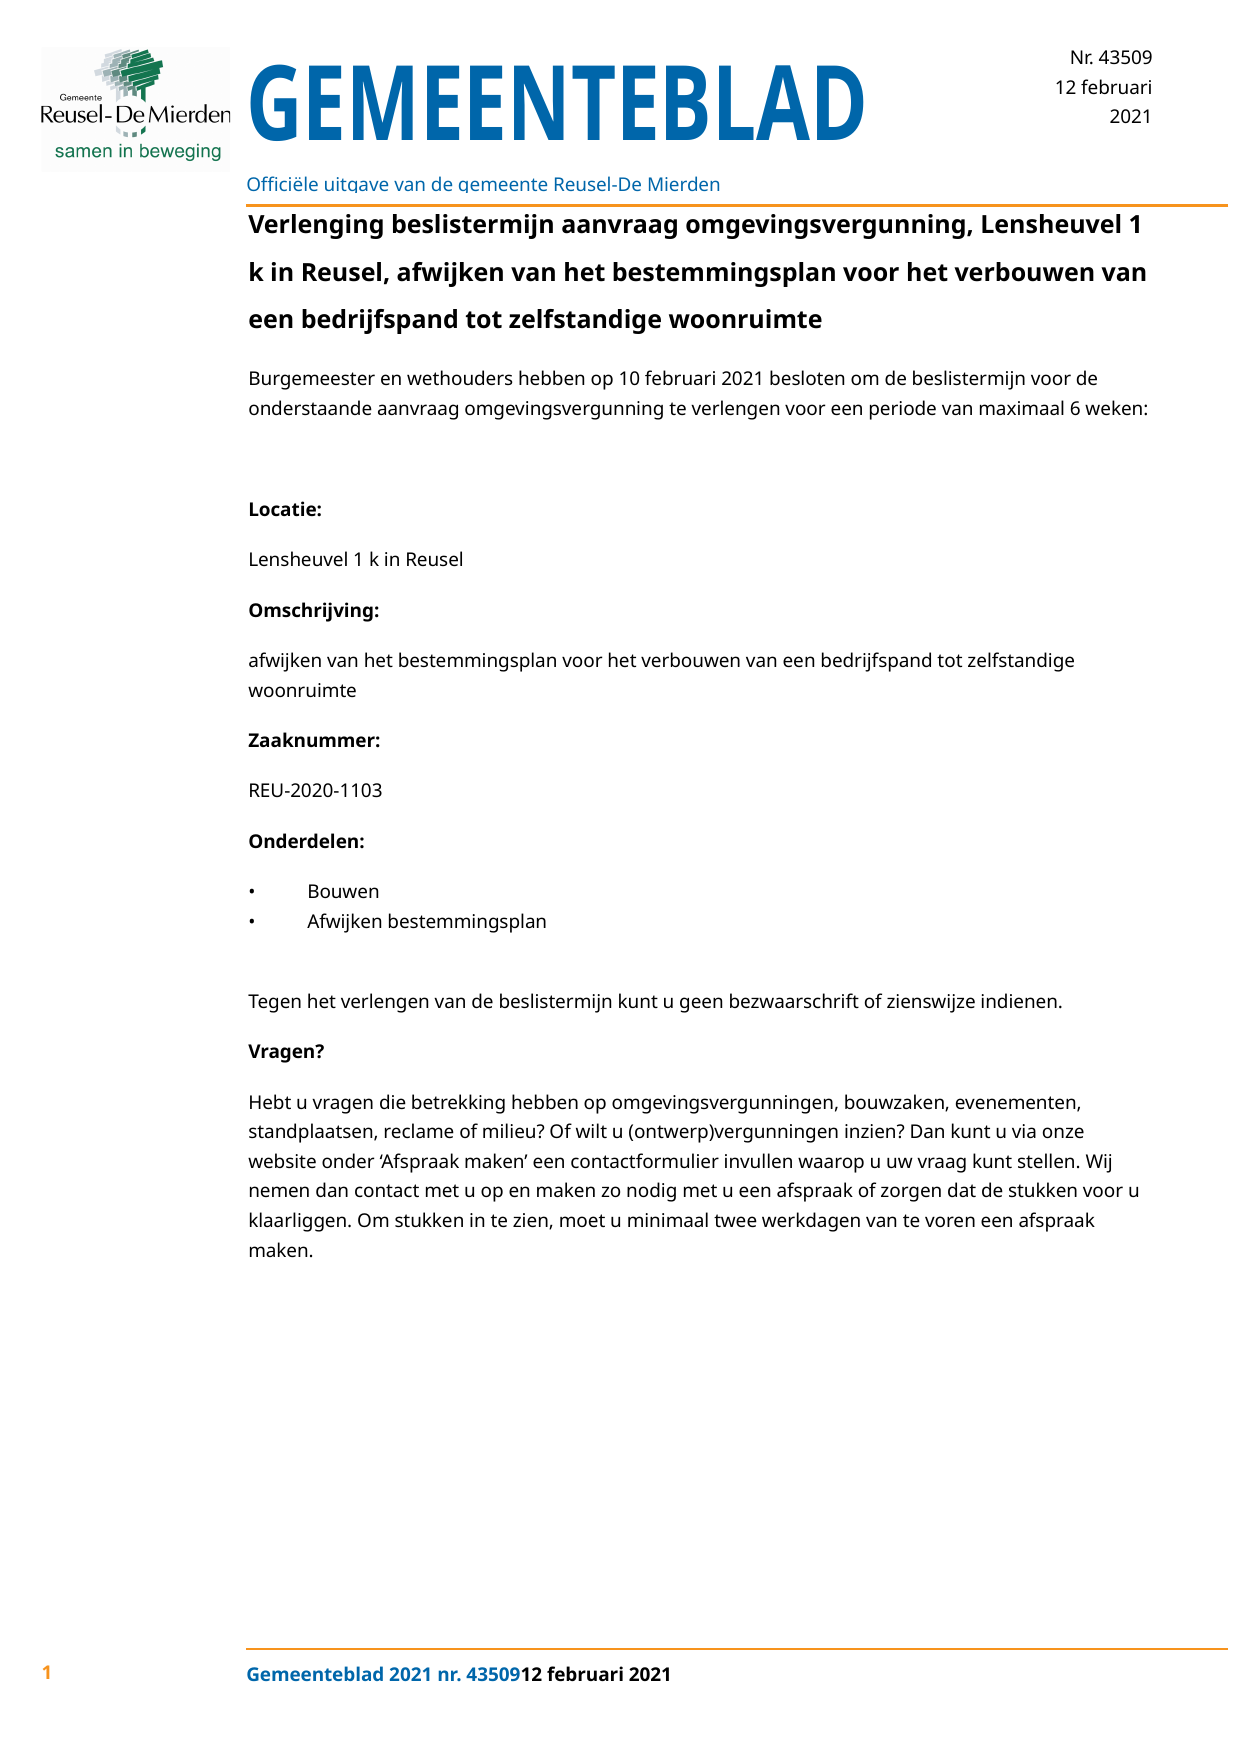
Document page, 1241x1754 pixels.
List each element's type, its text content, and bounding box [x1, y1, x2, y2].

list Bouwen [248, 878, 1152, 904]
text Verlenging beslistermijn aanvraag omgevingsvergunning, Lensheuvel 1 k in Reusel, afwijken van het bestemmingsplan voor het verbouwen van een bedrijfspand tot zelfstandige woonruimte [248, 207, 1152, 336]
text Tegen het verlengen van de beslistermijn kunt u geen bezwaarschrift of zienswijze indienen. [248, 988, 1152, 1014]
text Locatie: [248, 496, 1152, 522]
text Vragen? [248, 1038, 1152, 1064]
text Onderdelen: [248, 828, 1152, 854]
text Lensheuvel 1 k in Reusel [248, 546, 1152, 572]
text REU-2020-1103 [248, 778, 1152, 803]
text afwijken van het bestemmingsplan voor het verbouwen van een bedrijfspand tot zelfstandige woonruimte [248, 647, 1152, 702]
text Omschrijving: [248, 597, 1152, 622]
text Zaaknummer: [248, 727, 1152, 753]
picture [41, 47, 231, 172]
text Burgemeester en wethouders hebben op 10 februari 2021 besloten om de beslistermijn voor de onderstaande aanvraag omgevingsvergunning te verlengen voor een periode van maximaal 6 weken: [248, 366, 1152, 421]
text Hebt u vragen die betrekking hebben op omgevingsvergunningen, bouwzaken, evenementen, standplaatsen, reclame of milieu? Of wilt u (ontwerp)vergunningen inzien? Dan kunt u via onze website onder ‘Afspraak maken’ een contactformulier invullen waarop u uw vraag kunt stellen. Wij nemen dan contact met u op en maken zo nodig met u een afspraak of zorgen dat de stukken voor u klaarliggen. Om stukken in te zien, moet u minimaal twee werkdagen van te voren een afspraak maken. [248, 1089, 1152, 1262]
list Afwijken bestemmingsplan [248, 908, 1152, 934]
